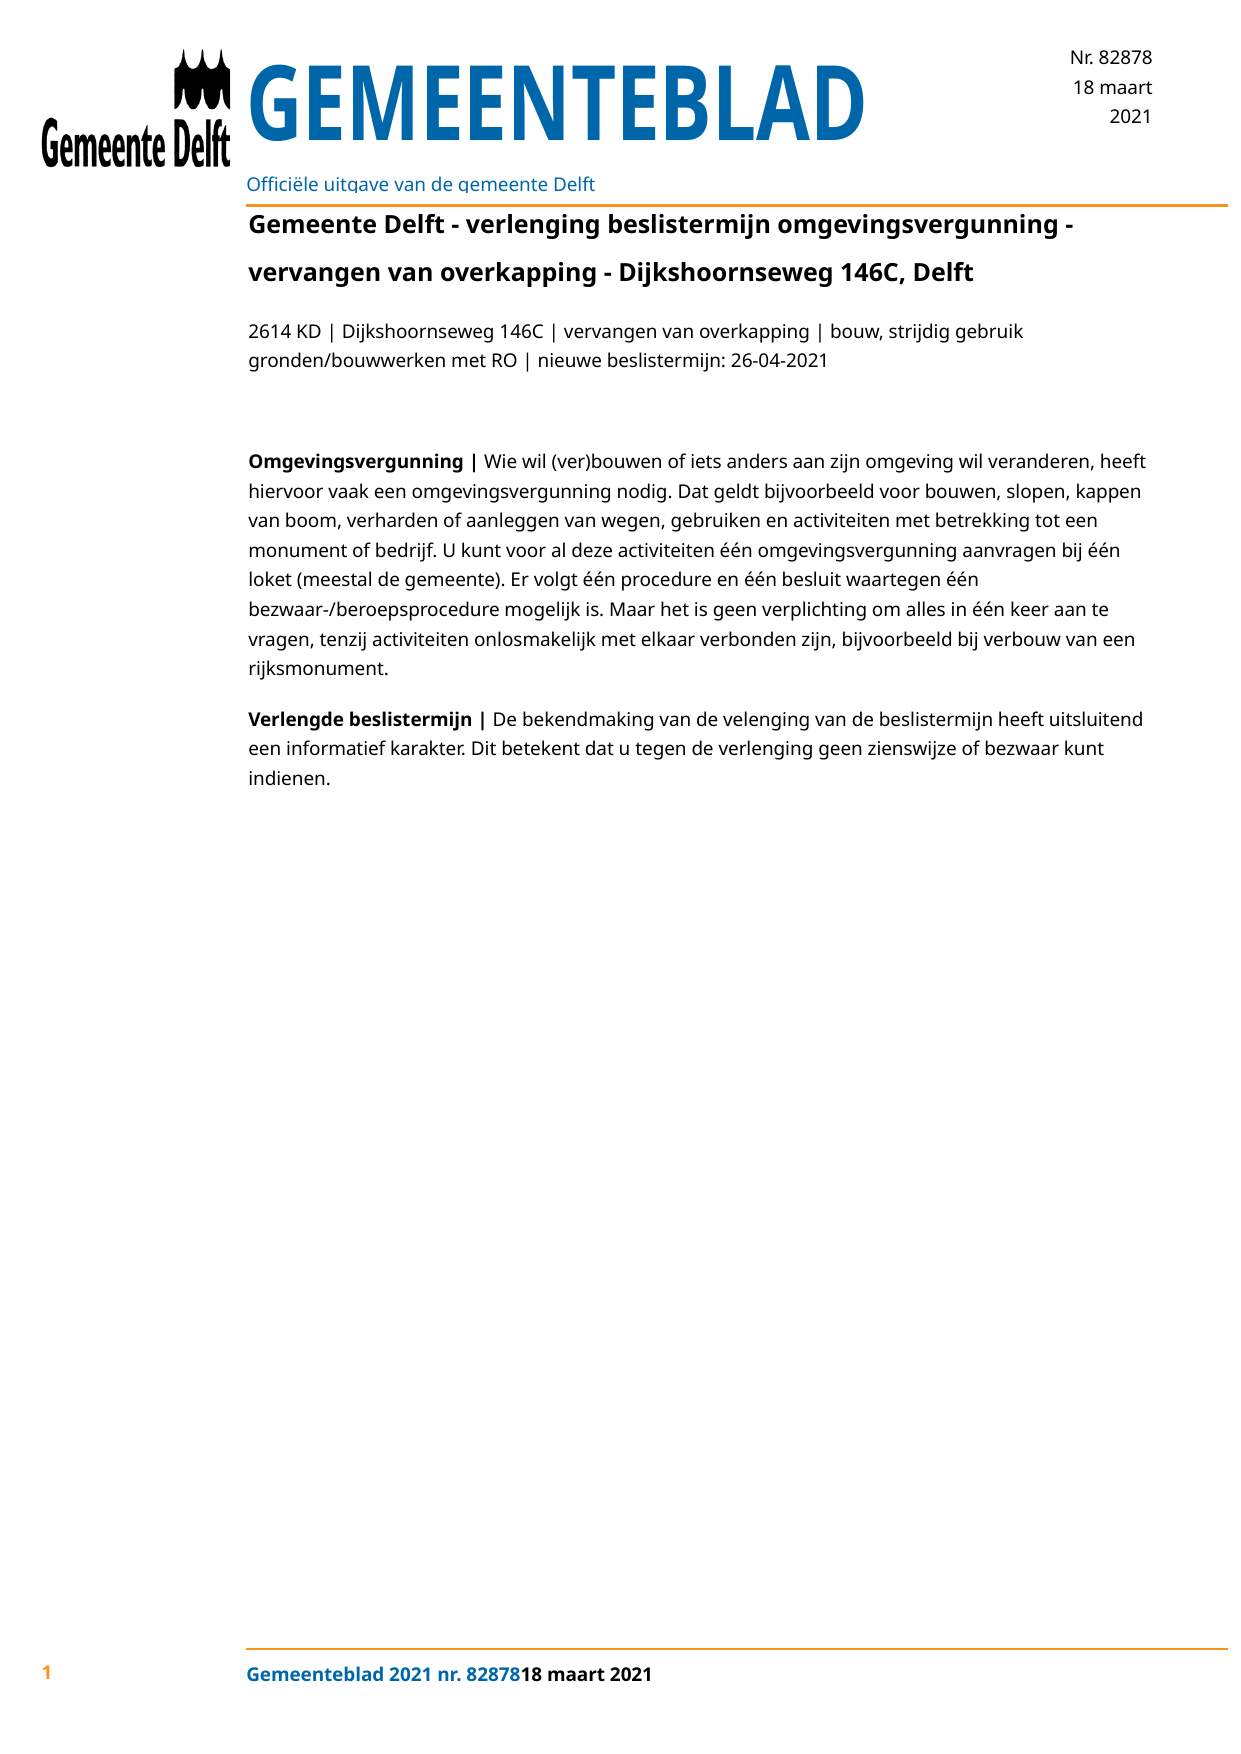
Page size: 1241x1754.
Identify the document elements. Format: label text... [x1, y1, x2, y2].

text Omgevingsvergunning | Wie wil (ver)bouwen of iets anders aan zijn omgeving wil veranderen, heeft hiervoor vaak een omgevingsvergunning nodig. Dat geldt bijvoorbeeld voor bouwen, slopen, kappen van boom, verharden of aanleggen van wegen, gebruiken en activiteiten met betrekking tot een monument of bedrijf. U kunt voor al deze activiteiten één omgevingsvergunning aanvragen bij één loket (meestal de gemeente). Er volgt één procedure en één besluit waartegen één bezwaar-/beroepsprocedure mogelijk is. Maar het is geen verplichting om alles in één keer aan te vragen, tenzij activiteiten onlosmakelijk met elkaar verbonden zijn, bijvoorbeeld bij verbouw van een rijksmonument. [248, 448, 1152, 681]
text 2614 KD | Dijkshoornseweg 146C | vervangen van overkapping | bouw, strijdig gebruik gronden/bouwwerken met RO | nieuwe beslistermijn: 26-04-2021 [248, 318, 1152, 373]
text Verlengde beslistermijn | De bekendmaking van de velenging van de beslistermijn heeft uitsluitend een informatief karakter. Dit betekent dat u tegen de verlenging geen zienswijze of bezwaar kunt indienen. [248, 706, 1152, 791]
text Gemeente Delft - verlenging beslistermijn omgevingsvergunning - vervangen van overkapping - Dijkshoornseweg 146C, Delft [248, 207, 1152, 288]
picture [41, 47, 231, 172]
